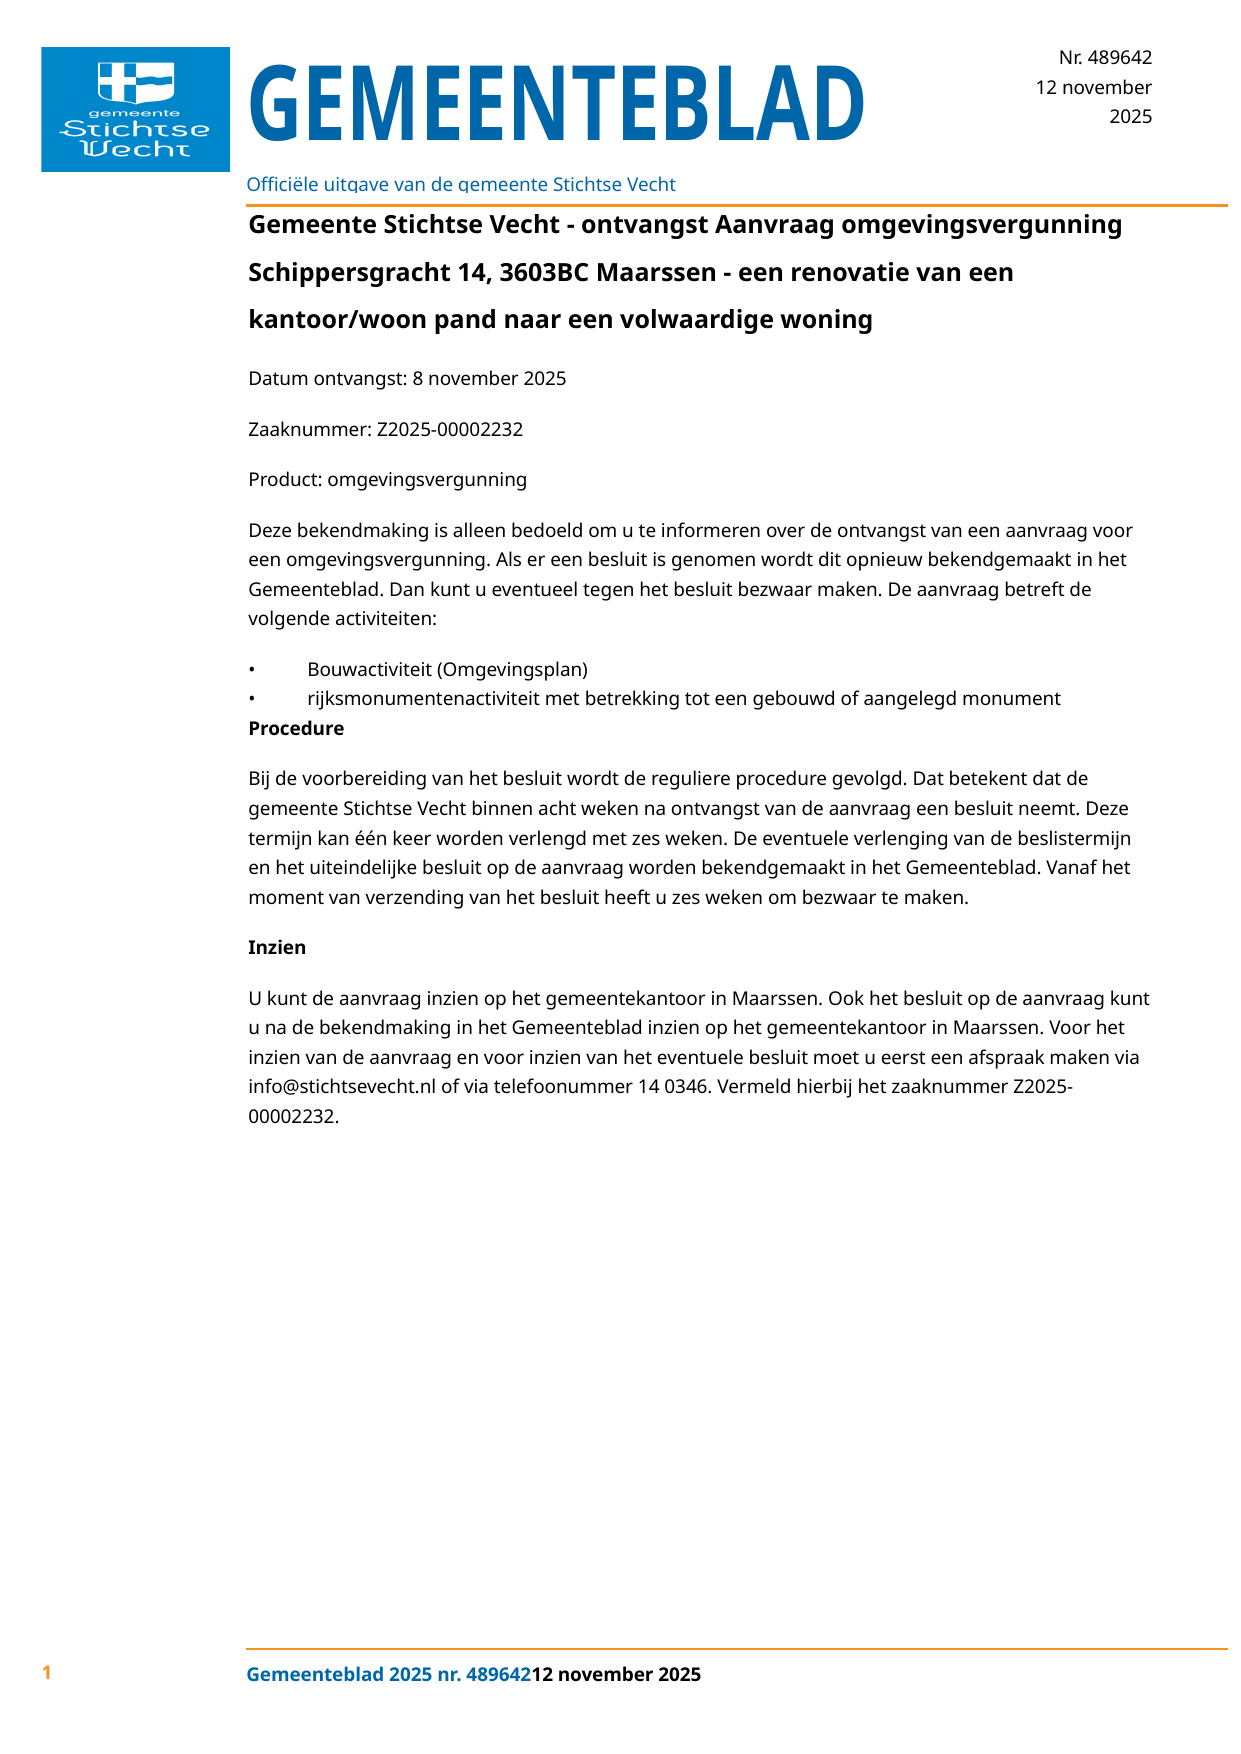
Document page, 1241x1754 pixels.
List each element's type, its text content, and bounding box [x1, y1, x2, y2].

text U kunt de aanvraag inzien op het gemeentekantoor in Maarssen. Ook het besluit op de aanvraag kunt u na de bekendmaking in het Gemeenteblad inzien op het gemeentekantoor in Maarssen. Voor het inzien van de aanvraag en voor inzien van het eventuele besluit moet u eerst een afspraak maken via info@stichtsevecht.nl of via telefoonummer 14 0346. Vermeld hierbij het zaaknummer Z2025-00002232. [248, 985, 1152, 1129]
list Bouwactiviteit (Omgevingsplan) [248, 656, 1152, 682]
picture [99, 63, 135, 101]
text Deze bekendmaking is alleen bedoeld om u te informeren over de ontvangst van een aanvraag voor een omgevingsvergunning. Als er een besluit is genomen wordt dit opnieuw bekendgemaakt in het Gemeenteblad. Dan kunt u eventueel tegen het besluit bezwaar maken. De aanvraag betreft de volgende activiteiten: [248, 517, 1152, 631]
text Inzien [248, 934, 1152, 960]
text Datum ontvangst: 8 november 2025 [248, 366, 1152, 391]
text Bij de voorbereiding van het besluit wordt de reguliere procedure gevolgd. Dat betekent dat de gemeente Stichtse Vecht binnen acht weken na ontvangst van de aanvraag een besluit neemt. Deze termijn kan één keer worden verlengd met zes weken. De eventuele verlenging van de beslistermijn en het uiteindelijke besluit op de aanvraag worden bekendgemaakt in het Gemeenteblad. Vanaf het moment van verzending van het besluit heeft u zes weken om bezwaar te maken. [248, 766, 1152, 909]
list rijksmonumentenactiviteit met betrekking tot een gebouwd of aangelegd monument [248, 686, 1152, 711]
text Zaaknummer: Z2025-00002232 [248, 416, 1152, 442]
text Product: omgevingsvergunning [248, 466, 1152, 492]
picture [137, 63, 174, 103]
text Procedure [248, 715, 1152, 741]
text Gemeente Stichtse Vecht - ontvangst Aanvraag omgevingsvergunning Schippersgracht 14, 3603BC Maarssen - een renovatie van een kantoor/woon pand naar een volwaardige woning [248, 207, 1152, 336]
